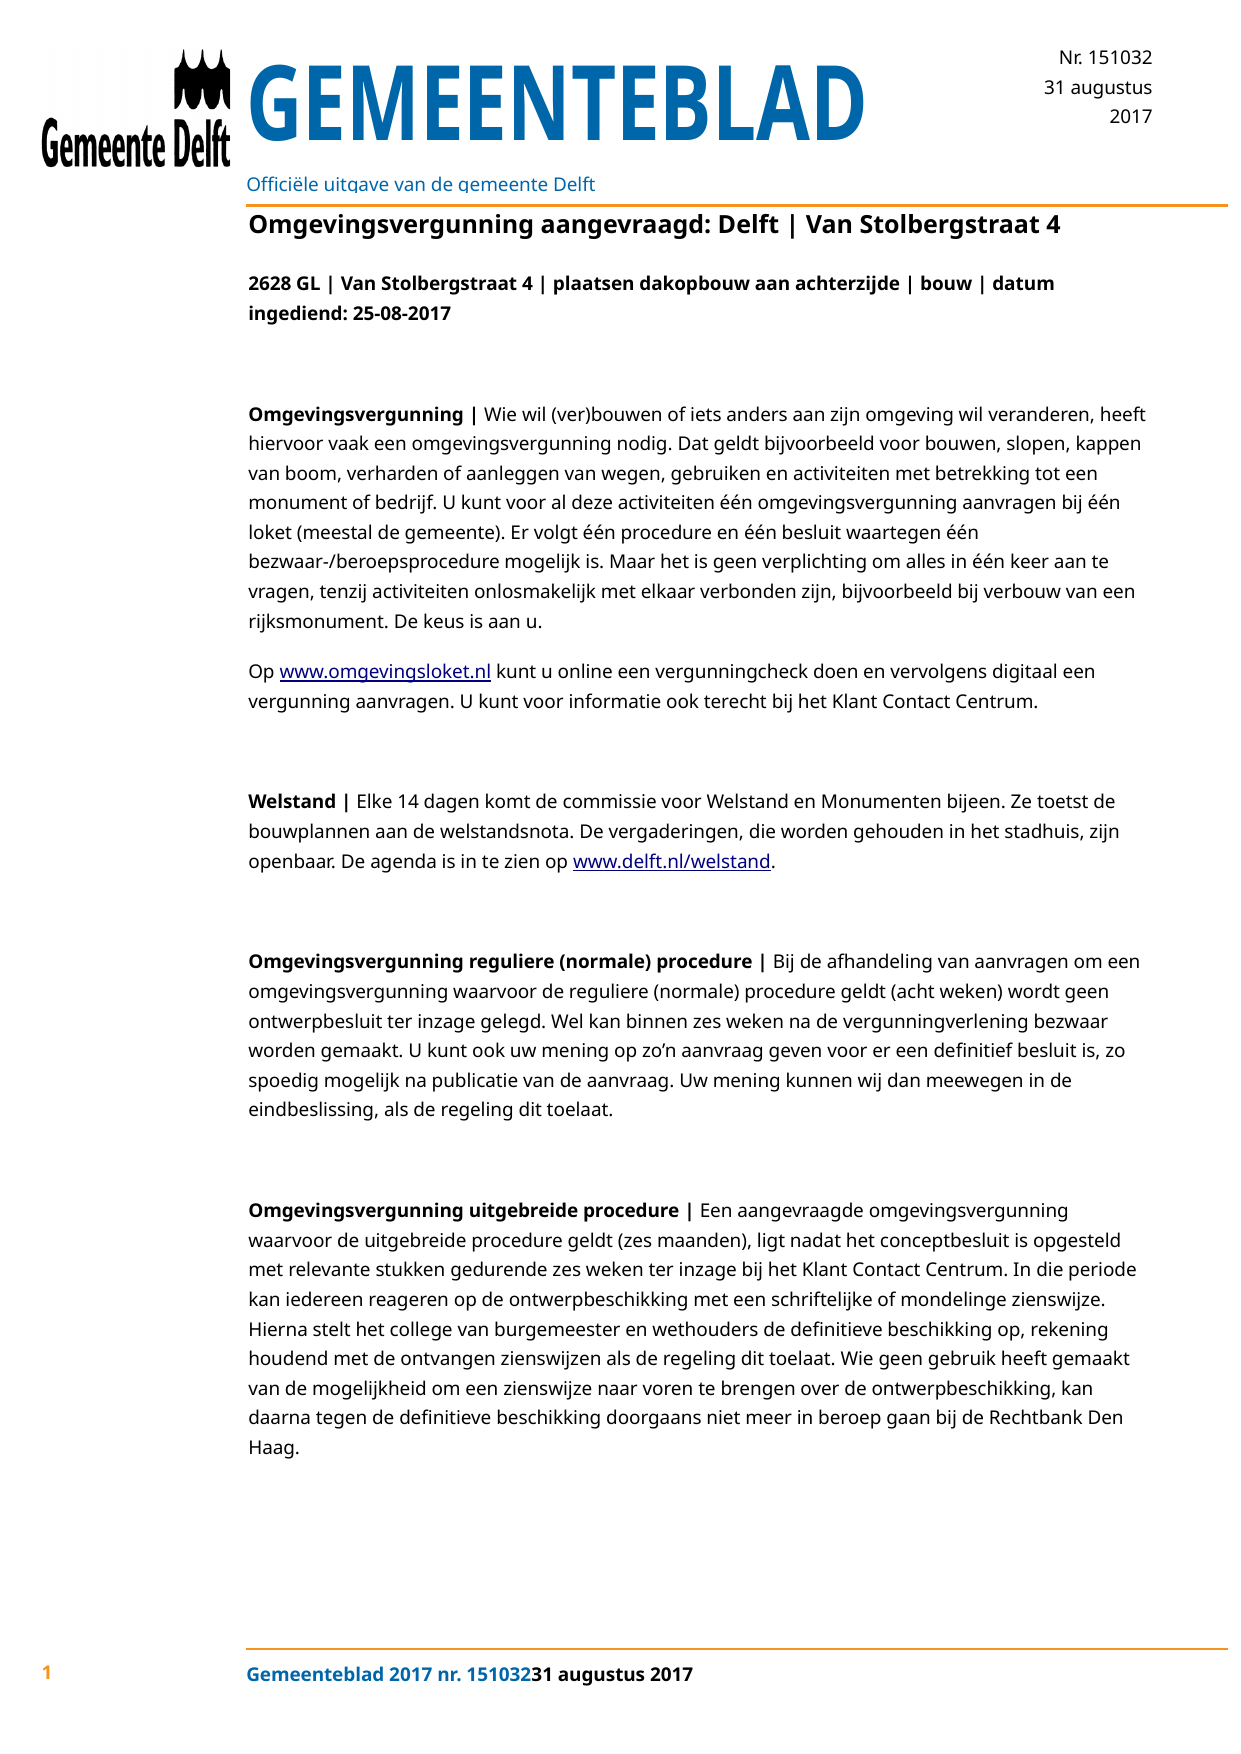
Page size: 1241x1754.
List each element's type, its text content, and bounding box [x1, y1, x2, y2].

picture [41, 47, 231, 172]
text Omgevingsvergunning | Wie wil (ver)bouwen of iets anders aan zijn omgeving wil veranderen, heeft hiervoor vaak een omgevingsvergunning nodig. Dat geldt bijvoorbeeld voor bouwen, slopen, kappen van boom, verharden of aanleggen van wegen, gebruiken en activiteiten met betrekking tot een monument of bedrijf. U kunt voor al deze activiteiten één omgevingsvergunning aanvragen bij één loket (meestal de gemeente). Er volgt één procedure en één besluit waartegen één bezwaar-/beroepsprocedure mogelijk is. Maar het is geen verplichting om alles in één keer aan te vragen, tenzij activiteiten onlosmakelijk met elkaar verbonden zijn, bijvoorbeeld bij verbouw van een rijksmonument. De keus is aan u. [248, 401, 1152, 633]
text Omgevingsvergunning aangevraagd: Delft | Van Stolbergstraat 4 [248, 207, 1152, 241]
text Op www.omgevingsloket.nl kunt u online een vergunningcheck doen en vervolgens digitaal een vergunning aanvragen. U kunt voor informatie ook terecht bij het Klant Contact Centrum. [248, 658, 1152, 713]
text Omgevingsvergunning uitgebreide procedure | Een aangevraagde omgevingsvergunning waarvoor de uitgebreide procedure geldt (zes maanden), ligt nadat het conceptbesluit is opgesteld met relevante stukken gedurende zes weken ter inzage bij het Klant Contact Centrum. In die periode kan iedereen reageren op de ontwerpbeschikking met een schriftelijke of mondelinge zienswijze. Hierna stelt het college van burgemeester en wethouders de definitieve beschikking op, rekening houdend met de ontvangen zienswijzen als de regeling dit toelaat. Wie geen gebruik heeft gemaakt van de mogelijkheid om een zienswijze naar voren te brengen over de ontwerpbeschikking, kan daarna tegen de definitieve beschikking doorgaans niet meer in beroep gaan bij de Rechtbank Den Haag. [248, 1197, 1152, 1460]
text 2628 GL | Van Stolbergstraat 4 | plaatsen dakopbouw aan achterzijde | bouw | datum ingediend: 25-08-2017 [248, 270, 1152, 326]
text Welstand | Elke 14 dagen komt de commissie voor Welstand en Monumenten bijeen. Ze toetst de bouwplannen aan de welstandsnota. De vergaderingen, die worden gehouden in het stadhuis, zijn openbaar. De agenda is in te zien op www.delft.nl/welstand. [248, 789, 1152, 873]
text Omgevingsvergunning reguliere (normale) procedure | Bij de afhandeling van aanvragen om een omgevingsvergunning waarvoor de reguliere (normale) procedure geldt (acht weken) wordt geen ontwerpbesluit ter inzage gelegd. Wel kan binnen zes weken na de vergunningverlening bezwaar worden gemaakt. U kunt ook uw mening op zo’n aanvraag geven voor er een definitief besluit is, zo spoedig mogelijk na publicatie van de aanvraag. Uw mening kunnen wij dan meewegen in de eindbeslissing, als de regeling dit toelaat. [248, 949, 1152, 1122]
